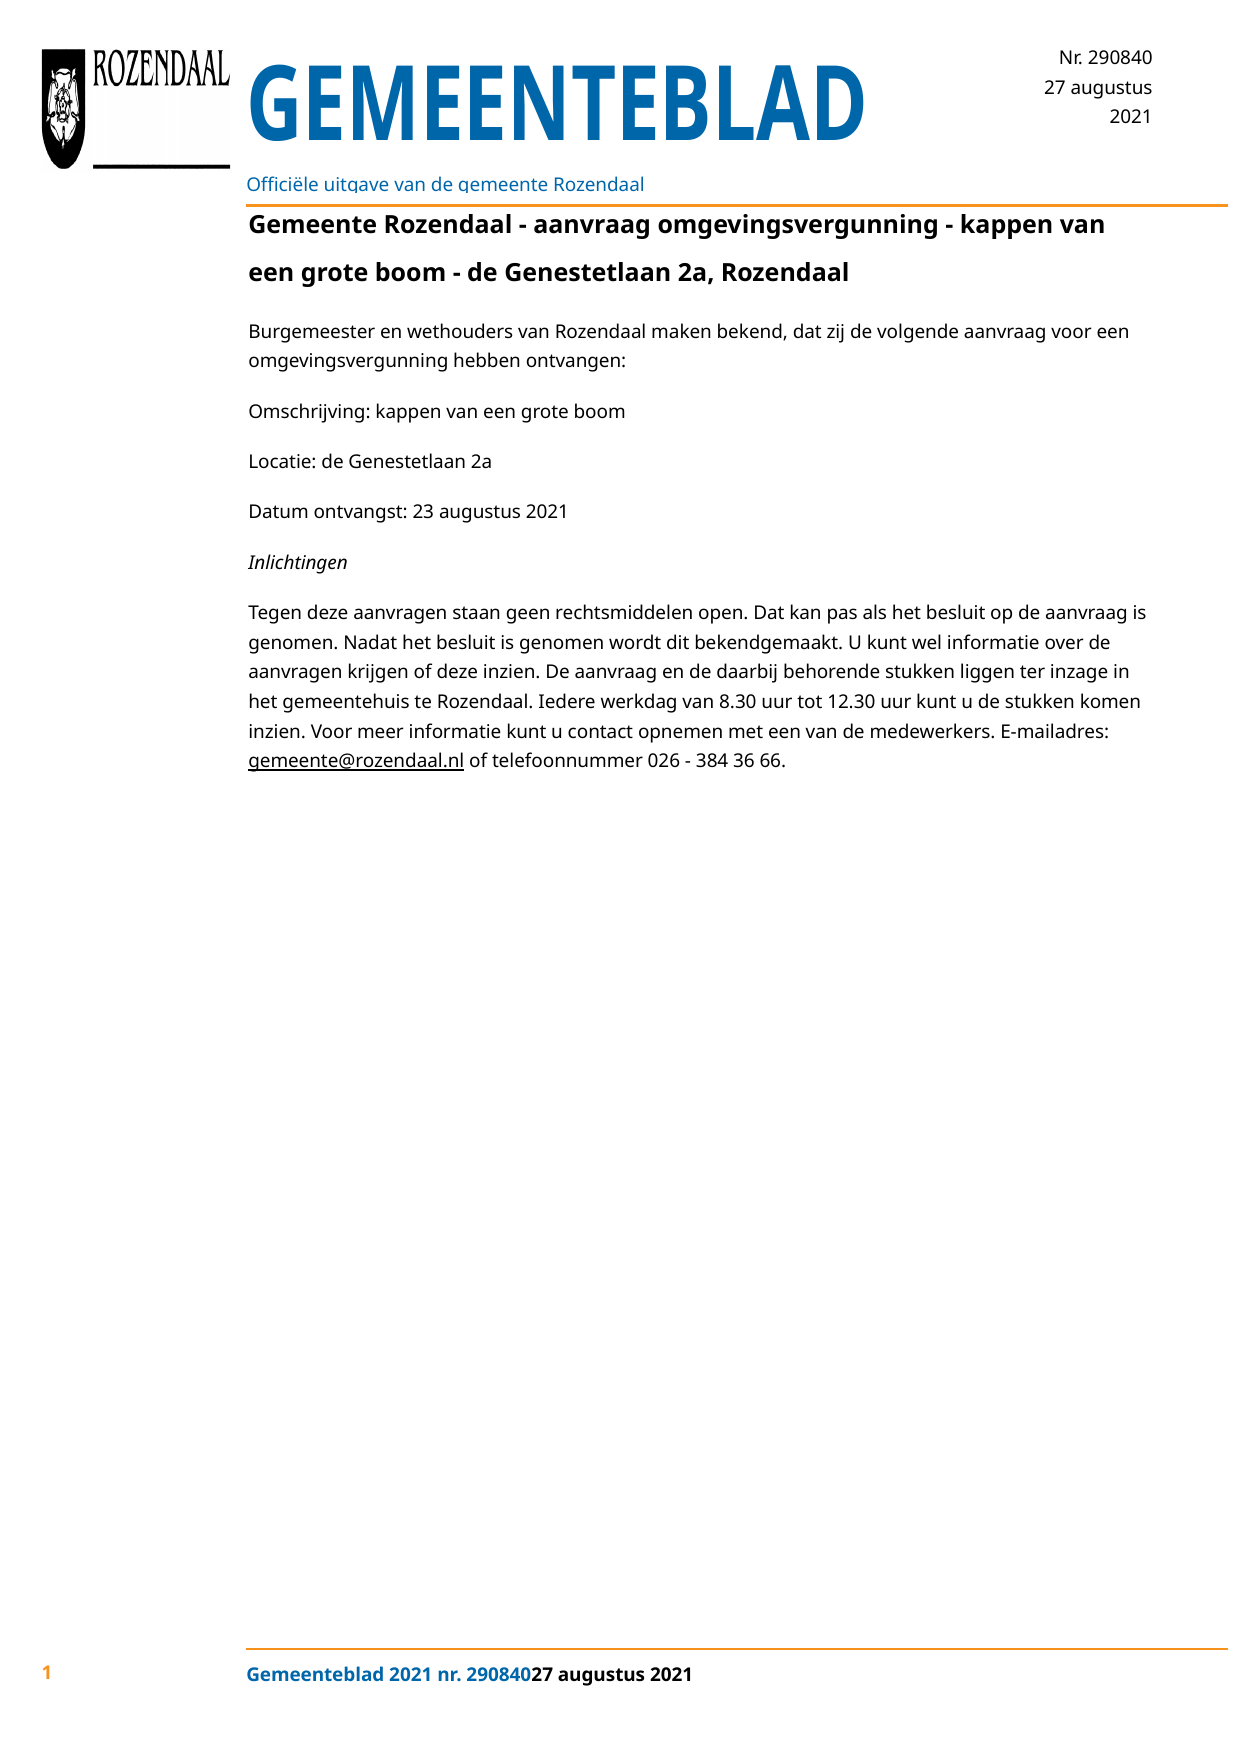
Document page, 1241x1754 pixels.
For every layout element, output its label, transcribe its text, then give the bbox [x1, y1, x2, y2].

text Locatie: de Genestetlaan 2a [248, 448, 1152, 474]
text Datum ontvangst: 23 augustus 2021 [248, 499, 1152, 524]
text Tegen deze aanvragen staan geen rechtsmiddelen open. Dat kan pas als het besluit op de aanvraag is genomen. Nadat het besluit is genomen wordt dit bekendgemaakt. U kunt wel informatie over de aanvragen krijgen of deze inzien. De aanvraag en de daarbij behorende stukken liggen ter inzage in het gemeentehuis te Rozendaal. Iedere werkdag van 8.30 uur tot 12.30 uur kunt u de stukken komen inzien. Voor meer informatie kunt u contact opnemen met een van de medewerkers. E-mailadres: gemeente@rozendaal.nl of telefoonnummer 026 - 384 36 66. [248, 599, 1152, 773]
text Gemeente Rozendaal - aanvraag omgevingsvergunning - kappen van een grote boom - de Genestetlaan 2a, Rozendaal [248, 207, 1152, 288]
text Omschrijving: kappen van een grote boom [248, 398, 1152, 424]
text Burgemeester en wethouders van Rozendaal maken bekend, dat zij de volgende aanvraag voor een omgevingsvergunning hebben ontvangen: [248, 318, 1152, 373]
text Inlichtingen [248, 549, 1152, 575]
picture [41, 47, 231, 172]
